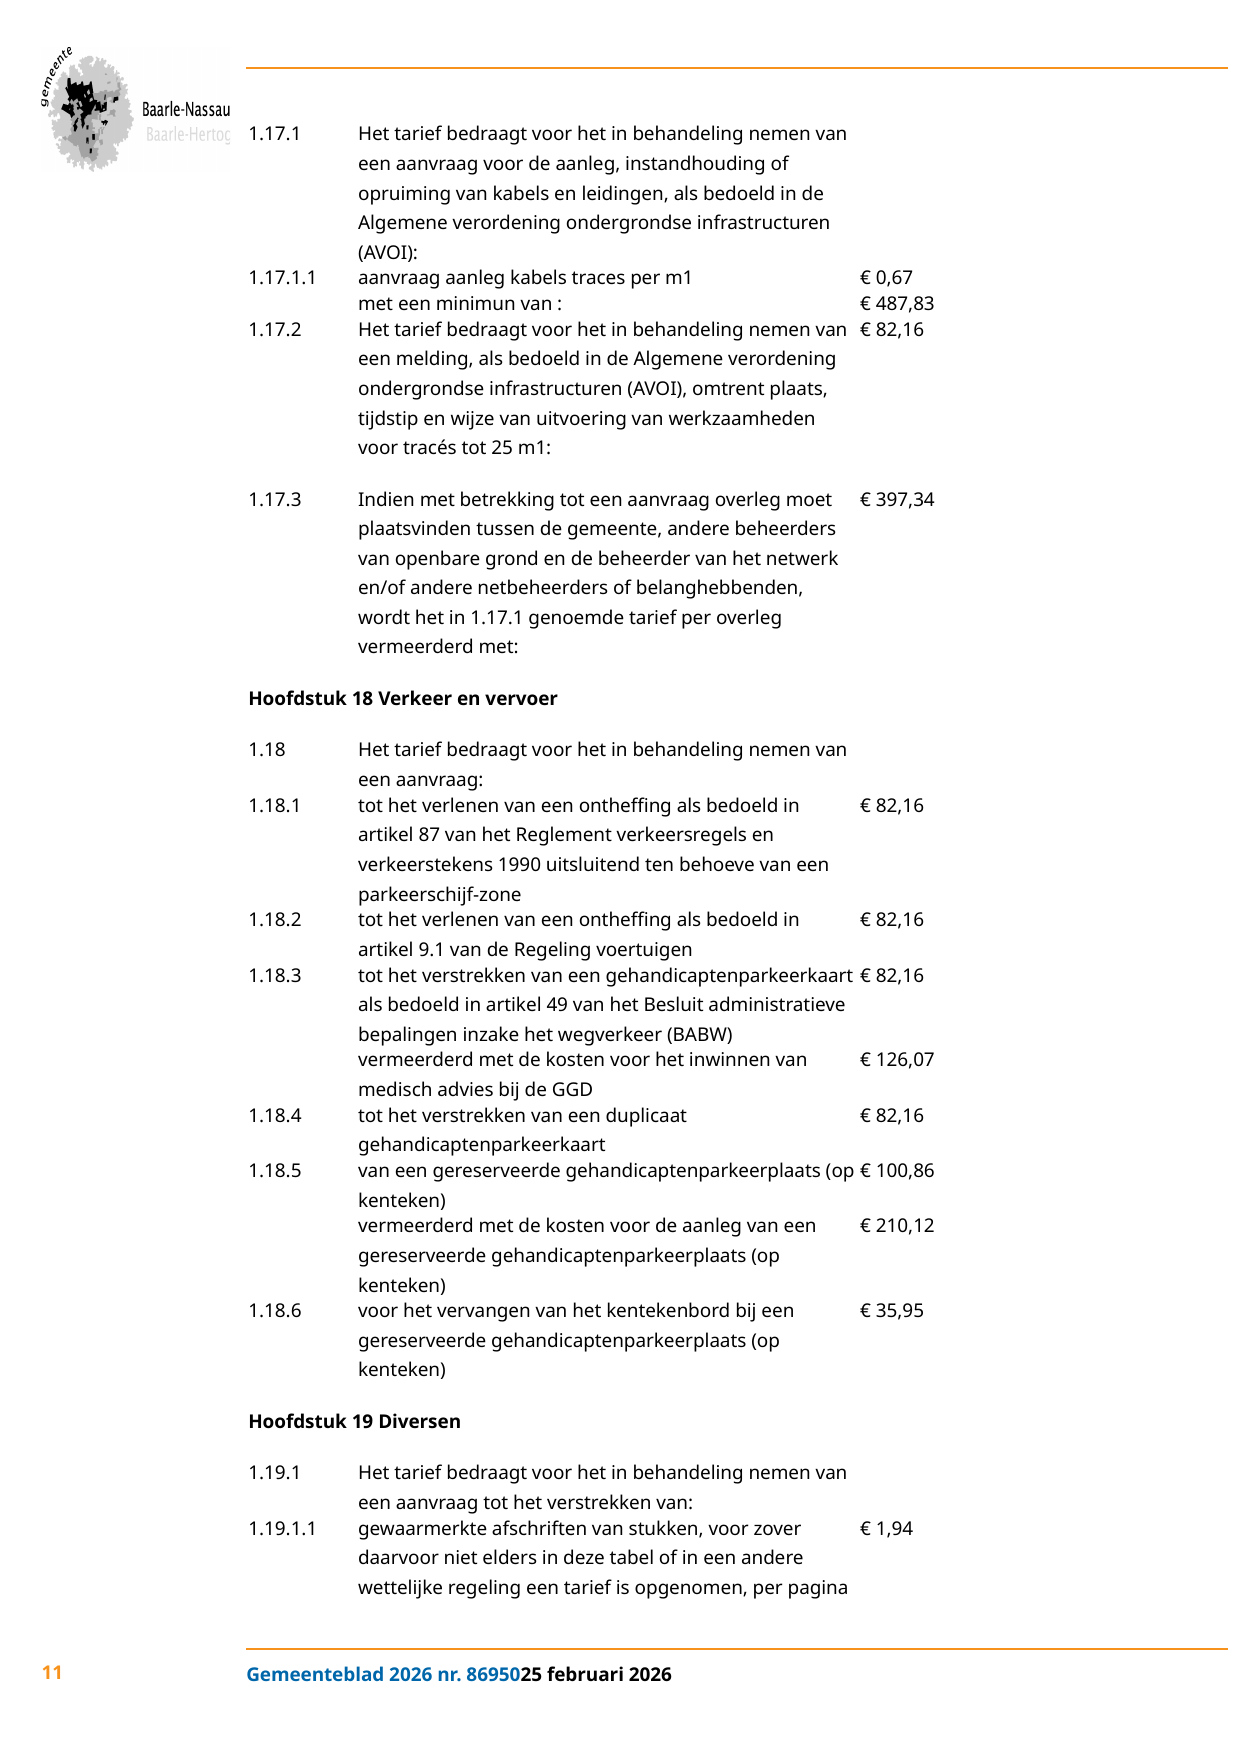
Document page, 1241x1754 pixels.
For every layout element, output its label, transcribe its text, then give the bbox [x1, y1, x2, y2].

table_cell 1.18.5 [248, 1157, 358, 1213]
table_cell [248, 460, 358, 486]
table_cell [860, 1383, 1042, 1408]
table_cell [248, 660, 358, 685]
table_cell € 82,16 [860, 906, 1042, 962]
table_cell Het tarief bedraagt voor het in behandeling nemen van een aanvraag voor de aanleg, instandhouding of opruiming van kabels en leidingen, als bedoeld in de Algemene verordening ondergrondse infrastructuren (AVOI): [358, 121, 860, 264]
table_cell € 397,34 [860, 486, 1042, 659]
table_cell € 82,16 [860, 1102, 1042, 1157]
table_cell 1.18.1 [248, 792, 358, 906]
table_cell € 487,83 [860, 290, 1042, 316]
table_cell € 1,94 [860, 1515, 1042, 1600]
table_cell van een gereserveerde gehandicaptenparkeerplaats (op kenteken) [358, 1157, 860, 1213]
table_cell [248, 1434, 358, 1459]
table_cell [248, 290, 358, 316]
table_cell Hoofdstuk 18 Verkeer en vervoer [248, 685, 860, 711]
table_cell tot het verlenen van een ontheffing als bedoeld in artikel 87 van het Reglement verkeersregels en verkeerstekens 1990 uitsluitend ten behoeve van een parkeerschijf-zone [358, 792, 860, 906]
table_cell [248, 1047, 358, 1102]
table_cell [860, 460, 1042, 486]
table_cell Indien met betrekking tot een aanvraag overleg moet plaatsvinden tussen de gemeente, andere beheerders van openbare grond en de beheerder van het netwerk en/of andere netbeheerders of belanghebbenden, wordt het in 1.17.1 genoemde tarief per overleg vermeerderd met: [358, 486, 860, 659]
table_cell Het tarief bedraagt voor het in behandeling nemen van een aanvraag tot het verstrekken van: [358, 1460, 860, 1515]
table_cell [248, 1213, 358, 1297]
table_cell [860, 711, 1042, 737]
table_cell [358, 711, 860, 737]
table_cell 1.18.6 [248, 1298, 358, 1382]
table_cell 1.18 [248, 737, 358, 792]
table_cell aanvraag aanleg kabels traces per m1 [358, 265, 860, 290]
table_cell Het tarief bedraagt voor het in behandeling nemen van een aanvraag: [358, 737, 860, 792]
table_cell [358, 1434, 860, 1459]
table_cell tot het verstrekken van een gehandicaptenparkeerkaart als bedoeld in artikel 49 van het Besluit administratieve bepalingen inzake het wegverkeer (BABW) [358, 962, 860, 1047]
table_cell met een minimun van : [358, 290, 860, 316]
table_cell vermeerderd met de kosten voor het inwinnen van medisch advies bij de GGD [358, 1047, 860, 1102]
table_cell [860, 121, 1042, 264]
table_cell 1.18.4 [248, 1102, 358, 1157]
table_cell [860, 737, 1042, 792]
table_cell Het tarief bedraagt voor het in behandeling nemen van een melding, als bedoeld in de Algemene verordening ondergrondse infrastructuren (AVOI), omtrent plaats, tijdstip en wijze van uitvoering van werkzaamheden voor tracés tot 25 m1: [358, 316, 860, 460]
table_cell Hoofdstuk 19 Diversen [248, 1408, 860, 1434]
table_cell € 126,07 [860, 1047, 1042, 1102]
table_cell [358, 660, 860, 685]
table_cell [860, 685, 1042, 711]
table_cell [248, 1383, 358, 1408]
table_cell [860, 1434, 1042, 1459]
table_cell [860, 660, 1042, 685]
table_cell 1.19.1.1 [248, 1515, 358, 1600]
table_cell € 35,95 [860, 1298, 1042, 1382]
table_cell 1.17.3 [248, 486, 358, 659]
table_cell [860, 1460, 1042, 1515]
table_cell 1.17.1.1 [248, 265, 358, 290]
table_cell [358, 95, 860, 121]
table_cell 1.18.3 [248, 962, 358, 1047]
table_cell € 0,67 [860, 265, 1042, 290]
table_cell [860, 95, 1042, 121]
table_cell gewaarmerkte afschriften van stukken, voor zover daarvoor niet elders in deze tabel of in een andere wettelijke regeling een tarief is opgenomen, per pagina [358, 1515, 860, 1600]
table_cell € 82,16 [860, 962, 1042, 1047]
table_cell € 210,12 [860, 1213, 1042, 1297]
table_cell voor het vervangen van het kentekenbord bij een gereserveerde gehandicaptenparkeerplaats (op kenteken) [358, 1298, 860, 1382]
table_cell 1.17.1 [248, 121, 358, 264]
table_cell € 82,16 [860, 792, 1042, 906]
table_cell 1.19.1 [248, 1460, 358, 1515]
table_cell tot het verlenen van een ontheffing als bedoeld in artikel 9.1 van de Regeling voertuigen [358, 906, 860, 962]
table_cell 1.18.2 [248, 906, 358, 962]
table_cell € 100,86 [860, 1157, 1042, 1213]
table_cell [248, 95, 358, 121]
picture [41, 47, 231, 172]
table_cell [860, 1408, 1042, 1434]
table_cell € 82,16 [860, 316, 1042, 460]
table_cell [248, 711, 358, 737]
table_cell 1.17.2 [248, 316, 358, 460]
table_cell [358, 1383, 860, 1408]
table_cell vermeerderd met de kosten voor de aanleg van een gereserveerde gehandicaptenparkeerplaats (op kenteken) [358, 1213, 860, 1297]
table_cell [358, 460, 860, 486]
table_cell tot het verstrekken van een duplicaat gehandicaptenparkeerkaart [358, 1102, 860, 1157]
